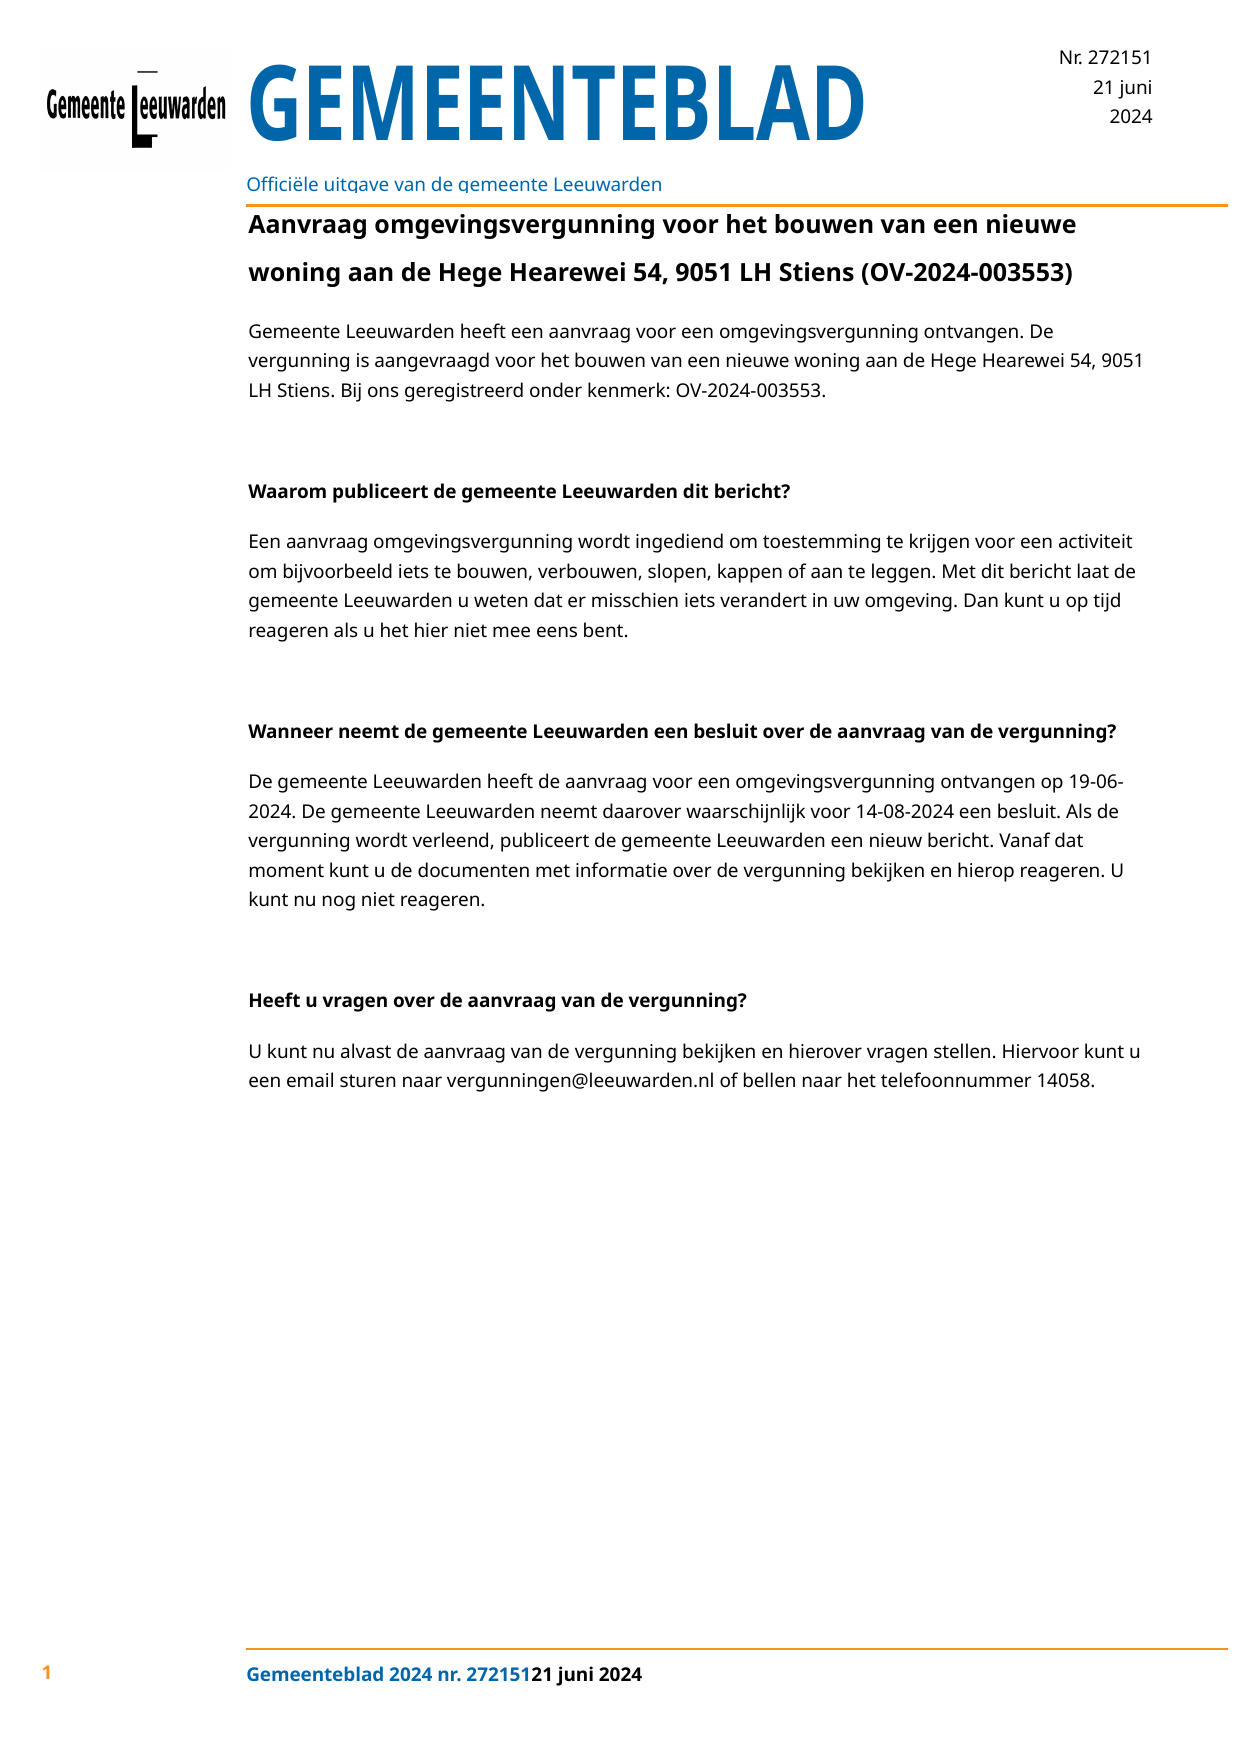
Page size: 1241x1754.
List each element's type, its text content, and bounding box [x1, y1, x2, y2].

text Een aanvraag omgevingsvergunning wordt ingediend om toestemming te krijgen voor een activiteit om bijvoorbeeld iets te bouwen, verbouwen, slopen, kappen of aan te leggen. Met dit bericht laat de gemeente Leeuwarden u weten dat er misschien iets verandert in uw omgeving. Dan kunt u op tijd reageren als u het hier niet mee eens bent. [248, 528, 1152, 643]
text Gemeente Leeuwarden heeft een aanvraag voor een omgevingsvergunning ontvangen. De vergunning is aangevraagd voor het bouwen van een nieuwe woning aan de Hege Hearewei 54, 9051 LH Stiens. Bij ons geregistreerd onder kenmerk: OV-2024-003553. [248, 318, 1152, 403]
text Aanvraag omgevingsvergunning voor het bouwen van een nieuwe woning aan de Hege Hearewei 54, 9051 LH Stiens (OV-2024-003553) [248, 207, 1152, 288]
text U kunt nu alvast de aanvraag van de vergunning bekijken en hierover vragen stellen. Hiervoor kunt u een email sturen naar vergunningen@leeuwarden.nl of bellen naar het telefoonnummer 14058. [248, 1038, 1152, 1093]
text Heeft u vragen over de aanvraag van de vergunning? [248, 987, 1152, 1013]
text Waarom publiceert de gemeente Leeuwarden dit bericht? [248, 478, 1152, 504]
picture [41, 47, 231, 172]
text De gemeente Leeuwarden heeft de aanvraag voor een omgevingsvergunning ontvangen op 19-06-2024. De gemeente Leeuwarden neemt daarover waarschijnlijk voor 14-08-2024 een besluit. Als de vergunning wordt verleend, publiceert de gemeente Leeuwarden een nieuw bericht. Vanaf dat moment kunt u de documenten met informatie over de vergunning bekijken en hierop reageren. U kunt nu nog niet reageren. [248, 768, 1152, 912]
text Wanneer neemt de gemeente Leeuwarden een besluit over de aanvraag van de vergunning? [248, 718, 1152, 744]
